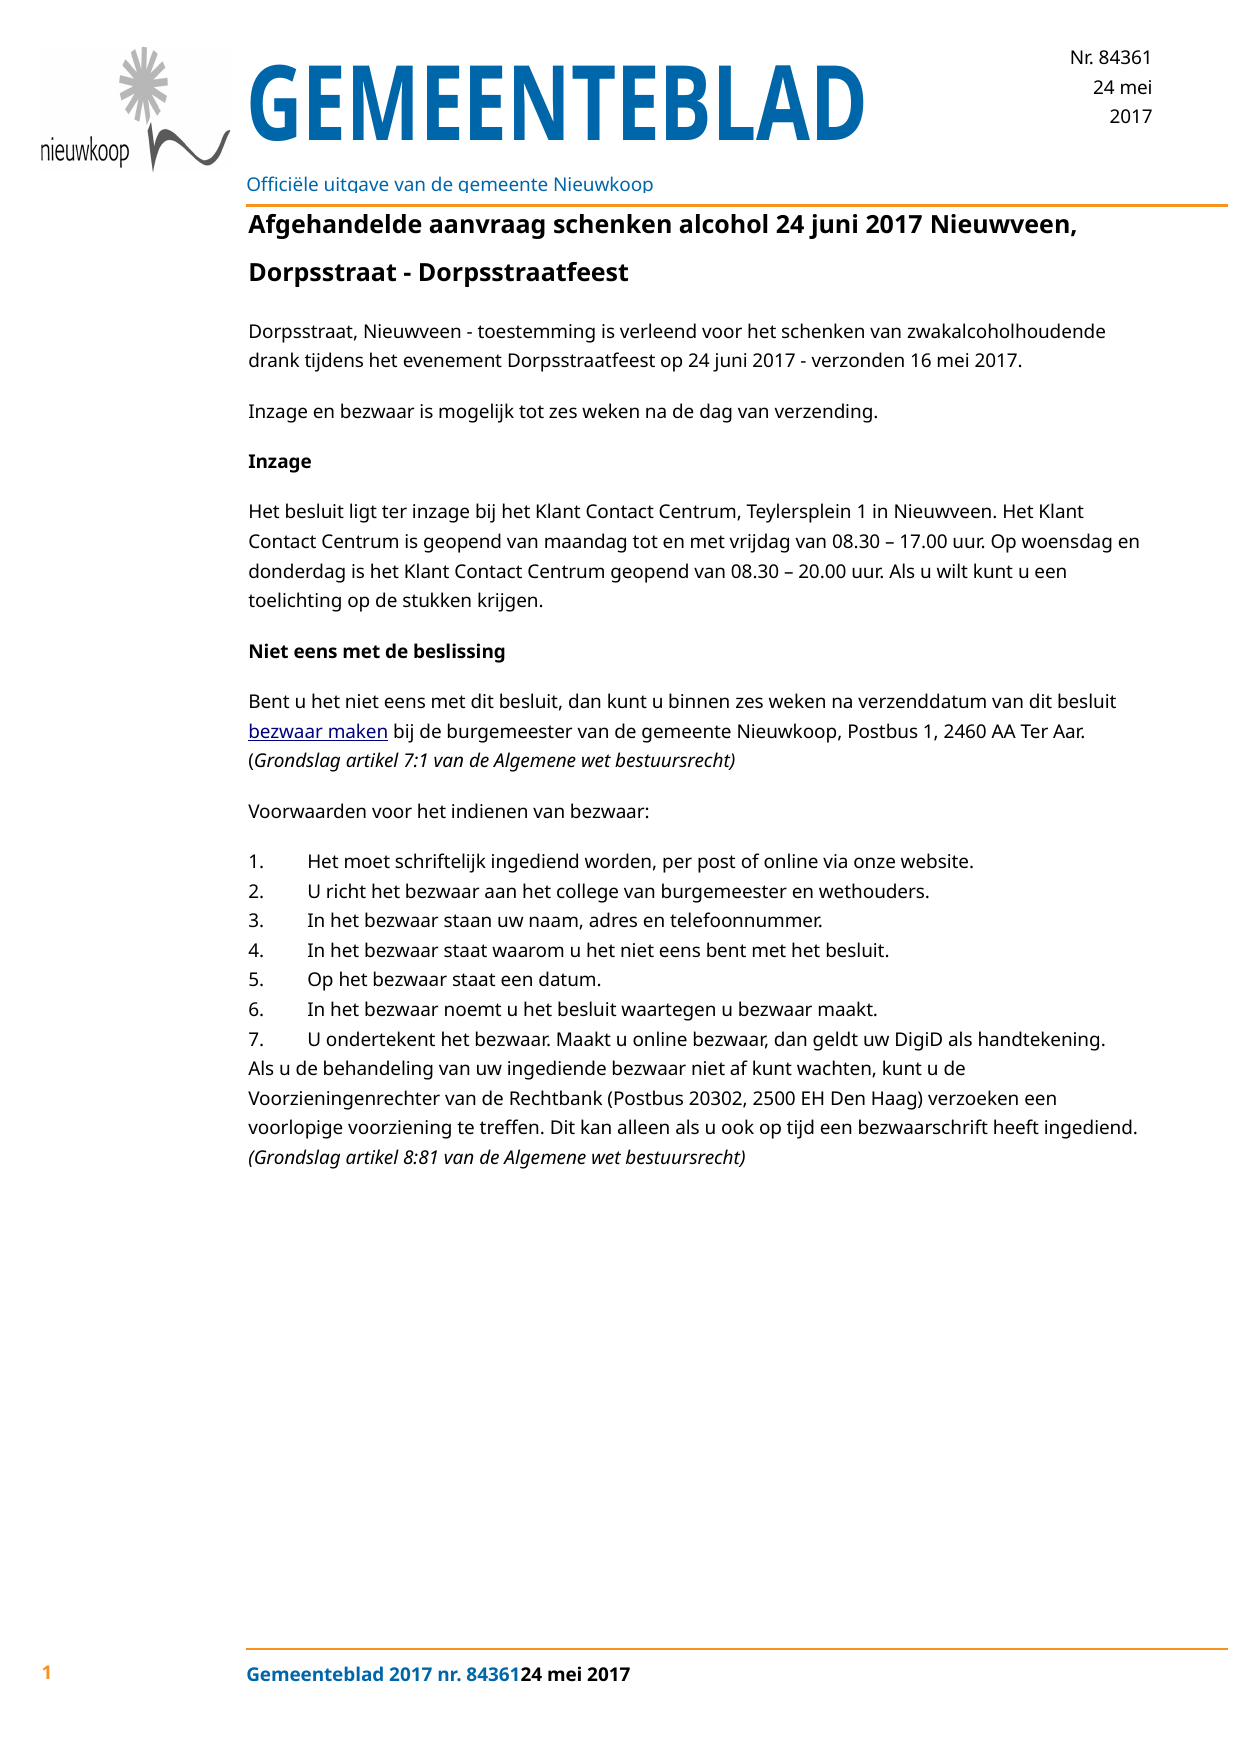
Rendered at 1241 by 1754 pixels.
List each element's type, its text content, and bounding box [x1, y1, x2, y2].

text Bent u het niet eens met dit besluit, dan kunt u binnen zes weken na verzenddatum van dit besluit bezwaar maken bij de burgemeester van de gemeente Nieuwkoop, Postbus 1, 2460 AA Ter Aar. (Grondslag artikel 7:1 van de Algemene wet bestuursrecht) [248, 688, 1152, 773]
list In het bezwaar staat waarom u het niet eens bent met het besluit. [248, 937, 1152, 963]
list Op het bezwaar staat een datum. [248, 967, 1152, 992]
list Het moet schriftelijk ingediend worden, per post of online via onze website. [248, 848, 1152, 874]
picture [41, 47, 231, 172]
text Niet eens met de beslissing [248, 638, 1152, 664]
text Als u de behandeling van uw ingediende bezwaar niet af kunt wachten, kunt u de Voorzieningenrechter van de Rechtbank (Postbus 20302, 2500 EH Den Haag) verzoeken een voorlopige voorziening te treffen. Dit kan alleen als u ook op tijd een bezwaarschrift heeft ingediend. (Grondslag artikel 8:81 van de Algemene wet bestuursrecht) [248, 1055, 1152, 1170]
text Inzage [248, 448, 1152, 474]
text Dorpsstraat, Nieuwveen - toestemming is verleend voor het schenken van zwakalcoholhoudende drank tijdens het evenement Dorpsstraatfeest op 24 juni 2017 - verzonden 16 mei 2017. [248, 318, 1152, 373]
text Het besluit ligt ter inzage bij het Klant Contact Centrum, Teylersplein 1 in Nieuwveen. Het Klant Contact Centrum is geopend van maandag tot en met vrijdag van 08.30 – 17.00 uur. Op woensdag en donderdag is het Klant Contact Centrum geopend van 08.30 – 20.00 uur. Als u wilt kunt u een toelichting op de stukken krijgen. [248, 499, 1152, 613]
text Voorwaarden voor het indienen van bezwaar: [248, 798, 1152, 824]
list In het bezwaar noemt u het besluit waartegen u bezwaar maakt. [248, 996, 1152, 1022]
text Inzage en bezwaar is mogelijk tot zes weken na de dag van verzending. [248, 398, 1152, 424]
list U ondertekent het bezwaar. Maakt u online bezwaar, dan geldt uw DigiD als handtekening. [248, 1026, 1152, 1052]
list U richt het bezwaar aan het college van burgemeester en wethouders. [248, 878, 1152, 904]
list In het bezwaar staan uw naam, adres en telefoonnummer. [248, 907, 1152, 933]
text Afgehandelde aanvraag schenken alcohol 24 juni 2017 Nieuwveen, Dorpsstraat - Dorpsstraatfeest [248, 207, 1152, 288]
